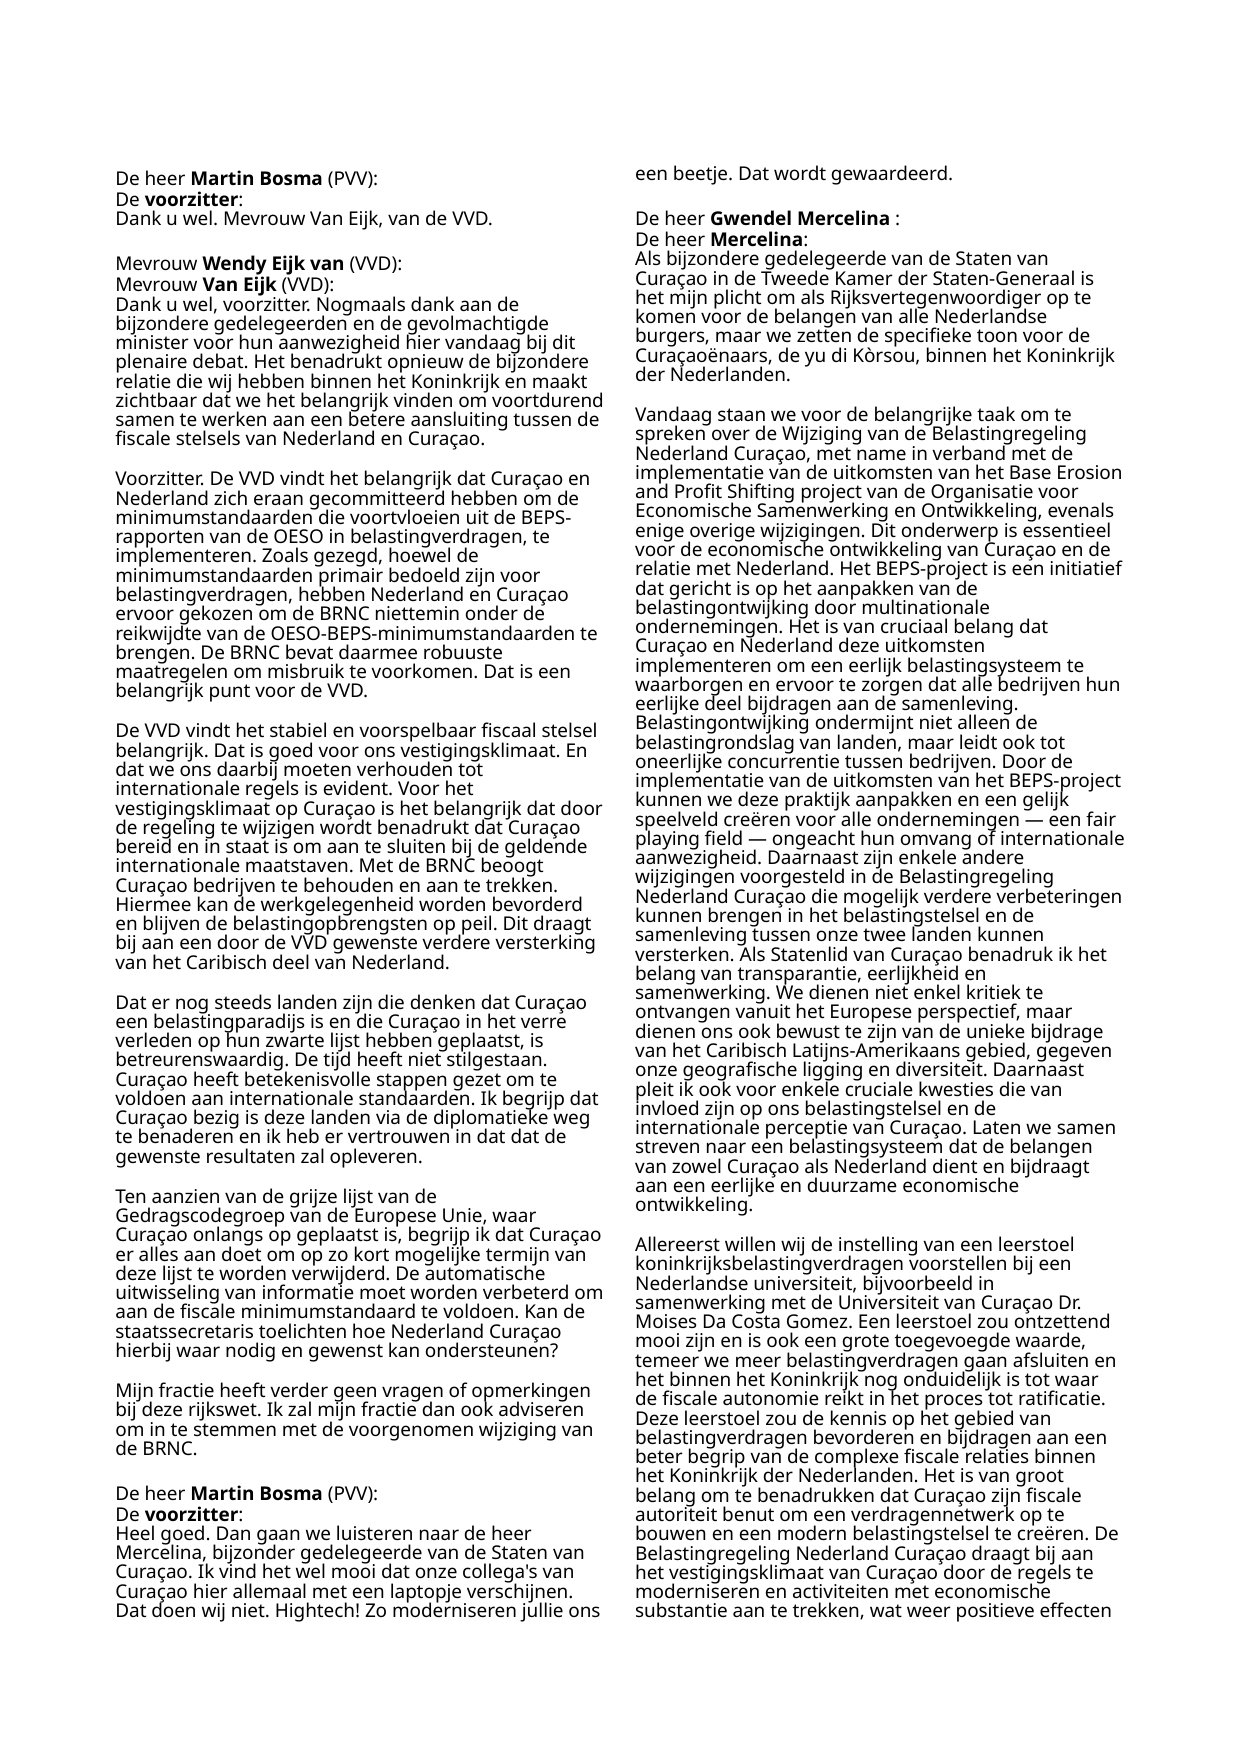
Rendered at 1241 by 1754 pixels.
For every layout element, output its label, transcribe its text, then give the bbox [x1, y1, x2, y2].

text De VVD vindt het stabiel en voorspelbaar fiscaal stelsel belangrijk. Dat is goed voor ons vestigingsklimaat. En dat we ons daarbij moeten verhouden tot internationale regels is evident. Voor het vestigingsklimaat op Curaçao is het belangrijk dat door de regeling te wijzigen wordt benadrukt dat Curaçao bereid en in staat is om aan te sluiten bij de geldende internationale maatstaven. Met de BRNC beoogt Curaçao bedrijven te behouden en aan te trekken. Hiermee kan de werkgelegenheid worden bevorderd en blijven de belastingopbrengsten op peil. Dit draagt bij aan een door de VVD gewenste verdere versterking van het Caribisch deel van Nederland. [115, 722, 605, 973]
text De heer Martin Bosma (PVV): [115, 165, 605, 191]
text Dank u wel. Mevrouw Van Eijk, van de VVD. [115, 210, 605, 230]
text De voorzitter: [115, 191, 605, 210]
text Mevrouw Van Eijk (VVD): [115, 276, 605, 296]
text een beetje. Dat wordt gewaardeerd. [635, 165, 1125, 184]
text De heer Martin Bosma (PVV): [115, 1480, 605, 1506]
text Heel goed. Dan gaan we luisteren naar de heer Mercelina, bijzonder gedelegeerde van de Staten van Curaçao. Ik vind het wel mooi dat onze collega's van Curaçao hier allemaal met een laptopje verschijnen. Dat doen wij niet. Hightech! Zo moderniseren jullie ons [115, 1525, 605, 1621]
text Vandaag staan we voor de belangrijke taak om te spreken over de Wijziging van de Belastingregeling Nederland Curaçao, met name in verband met de implementatie van de uitkomsten van het Base Erosion and Profit Shifting project van de Organisatie voor Economische Samenwerking en Ontwikkeling, evenals enige overige wijzigingen. Dit onderwerp is essentieel voor de economische ontwikkeling van Curaçao en de relatie met Nederland. Het BEPS-project is een initiatief dat gericht is op het aanpakken van de belastingontwijking door multinationale ondernemingen. Het is van cruciaal belang dat Curaçao en Nederland deze uitkomsten implementeren om een eerlijk belastingsysteem te waarborgen en ervoor te zorgen dat alle bedrijven hun eerlijke deel bijdragen aan de samenleving. Belastingontwijking ondermijnt niet alleen de belastingrondslag van landen, maar leidt ook tot oneerlijke concurrentie tussen bedrijven. Door de implementatie van de uitkomsten van het BEPS-project kunnen we deze praktijk aanpakken en een gelijk speelveld creëren voor alle ondernemingen — een fair playing field — ongeacht hun omvang of internationale aanwezigheid. Daarnaast zijn enkele andere wijzigingen voorgesteld in de Belastingregeling Nederland Curaçao die mogelijk verdere verbeteringen kunnen brengen in het belastingstelsel en de samenleving tussen onze twee landen kunnen versterken. Als Statenlid van Curaçao benadruk ik het belang van transparantie, eerlijkheid en samenwerking. We dienen niet enkel kritiek te ontvangen vanuit het Europese perspectief, maar dienen ons ook bewust te zijn van de unieke bijdrage van het Caribisch Latijns-Amerikaans gebied, gegeven onze geografische ligging en diversiteit. Daarnaast pleit ik ook voor enkele cruciale kwesties die van invloed zijn op ons belastingstelsel en de internationale perceptie van Curaçao. Laten we samen streven naar een belastingsysteem dat de belangen van zowel Curaçao als Nederland dient en bijdraagt aan een eerlijke en duurzame economische ontwikkeling. [635, 406, 1125, 1215]
text Mijn fractie heeft verder geen vragen of opmerkingen bij deze rijkswet. Ik zal mijn fractie dan ook adviseren om in te stemmen met de voorgenomen wijziging van de BRNC. [115, 1382, 605, 1459]
text Dank u wel, voorzitter. Nogmaals dank aan de bijzondere gedelegeerden en de gevolmachtigde minister voor hun aanwezigheid hier vandaag bij dit plenaire debat. Het benadrukt opnieuw de bijzondere relatie die wij hebben binnen het Koninkrijk en maakt zichtbaar dat we het belangrijk vinden om voortdurend samen te werken aan een betere aansluiting tussen de fiscale stelsels van Nederland en Curaçao. [115, 296, 605, 450]
text Mevrouw Wendy Eijk van (VVD): [115, 251, 605, 276]
text De voorzitter: [115, 1506, 605, 1525]
text Allereerst willen wij de instelling van een leerstoel koninkrijksbelastingverdragen voorstellen bij een Nederlandse universiteit, bijvoorbeeld in samenwerking met de Universiteit van Curaçao Dr. Moises Da Costa Gomez. Een leerstoel zou ontzettend mooi zijn en is ook een grote toegevoegde waarde, temeer we meer belastingverdragen gaan afsluiten en het binnen het Koninkrijk nog onduidelijk is tot waar de fiscale autonomie reikt in het proces tot ratificatie. Deze leerstoel zou de kennis op het gebied van belastingverdragen bevorderen en bijdragen aan een beter begrip van de complexe fiscale relaties binnen het Koninkrijk der Nederlanden. Het is van groot belang om te benadrukken dat Curaçao zijn fiscale autoriteit benut om een verdragennetwerk op te bouwen en een modern belastingstelsel te creëren. De Belastingregeling Nederland Curaçao draagt bij aan het vestigingsklimaat van Curaçao door de regels te moderniseren en activiteiten met economische substantie aan te trekken, wat weer positieve effecten [635, 1236, 1125, 1622]
text De heer Mercelina: [635, 231, 1125, 250]
text Als bijzondere gedelegeerde van de Staten van Curaçao in de Tweede Kamer der Staten-Generaal is het mijn plicht om als Rijksvertegenwoordiger op te komen voor de belangen van alle Nederlandse burgers, maar we zetten de specifieke toon voor de Curaçaoënaars, de yu di Kòrsou, binnen het Koninkrijk der Nederlanden. [635, 250, 1125, 385]
text Voorzitter. De VVD vindt het belangrijk dat Curaçao en Nederland zich eraan gecommitteerd hebben om de minimumstandaarden die voortvloeien uit de BEPS-rapporten van de OESO in belastingverdragen, te implementeren. Zoals gezegd, hoewel de minimumstandaarden primair bedoeld zijn voor belastingverdragen, hebben Nederland en Curaçao ervoor gekozen om de BRNC niettemin onder de reikwijdte van de OESO-BEPS-minimumstandaarden te brengen. De BRNC bevat daarmee robuuste maatregelen om misbruik te voorkomen. Dat is een belangrijk punt voor de VVD. [115, 470, 605, 702]
text Dat er nog steeds landen zijn die denken dat Curaçao een belastingparadijs is en die Curaçao in het verre verleden op hun zwarte lijst hebben geplaatst, is betreurenswaardig. De tijd heeft niet stilgestaan. Curaçao heeft betekenisvolle stappen gezet om te voldoen aan internationale standaarden. Ik begrijp dat Curaçao bezig is deze landen via de diplomatieke weg te benaderen en ik heb er vertrouwen in dat dat de gewenste resultaten zal opleveren. [115, 994, 605, 1167]
text Ten aanzien van de grijze lijst van de Gedragscodegroep van de Europese Unie, waar Curaçao onlangs op geplaatst is, begrijp ik dat Curaçao er alles aan doet om op zo kort mogelijke termijn van deze lijst te worden verwijderd. De automatische uitwisseling van informatie moet worden verbeterd om aan de fiscale minimumstandaard te voldoen. Kan de staatssecretaris toelichten hoe Nederland Curaçao hierbij waar nodig en gewenst kan ondersteunen? [115, 1188, 605, 1361]
text De heer Gwendel Mercelina : [635, 205, 1125, 231]
